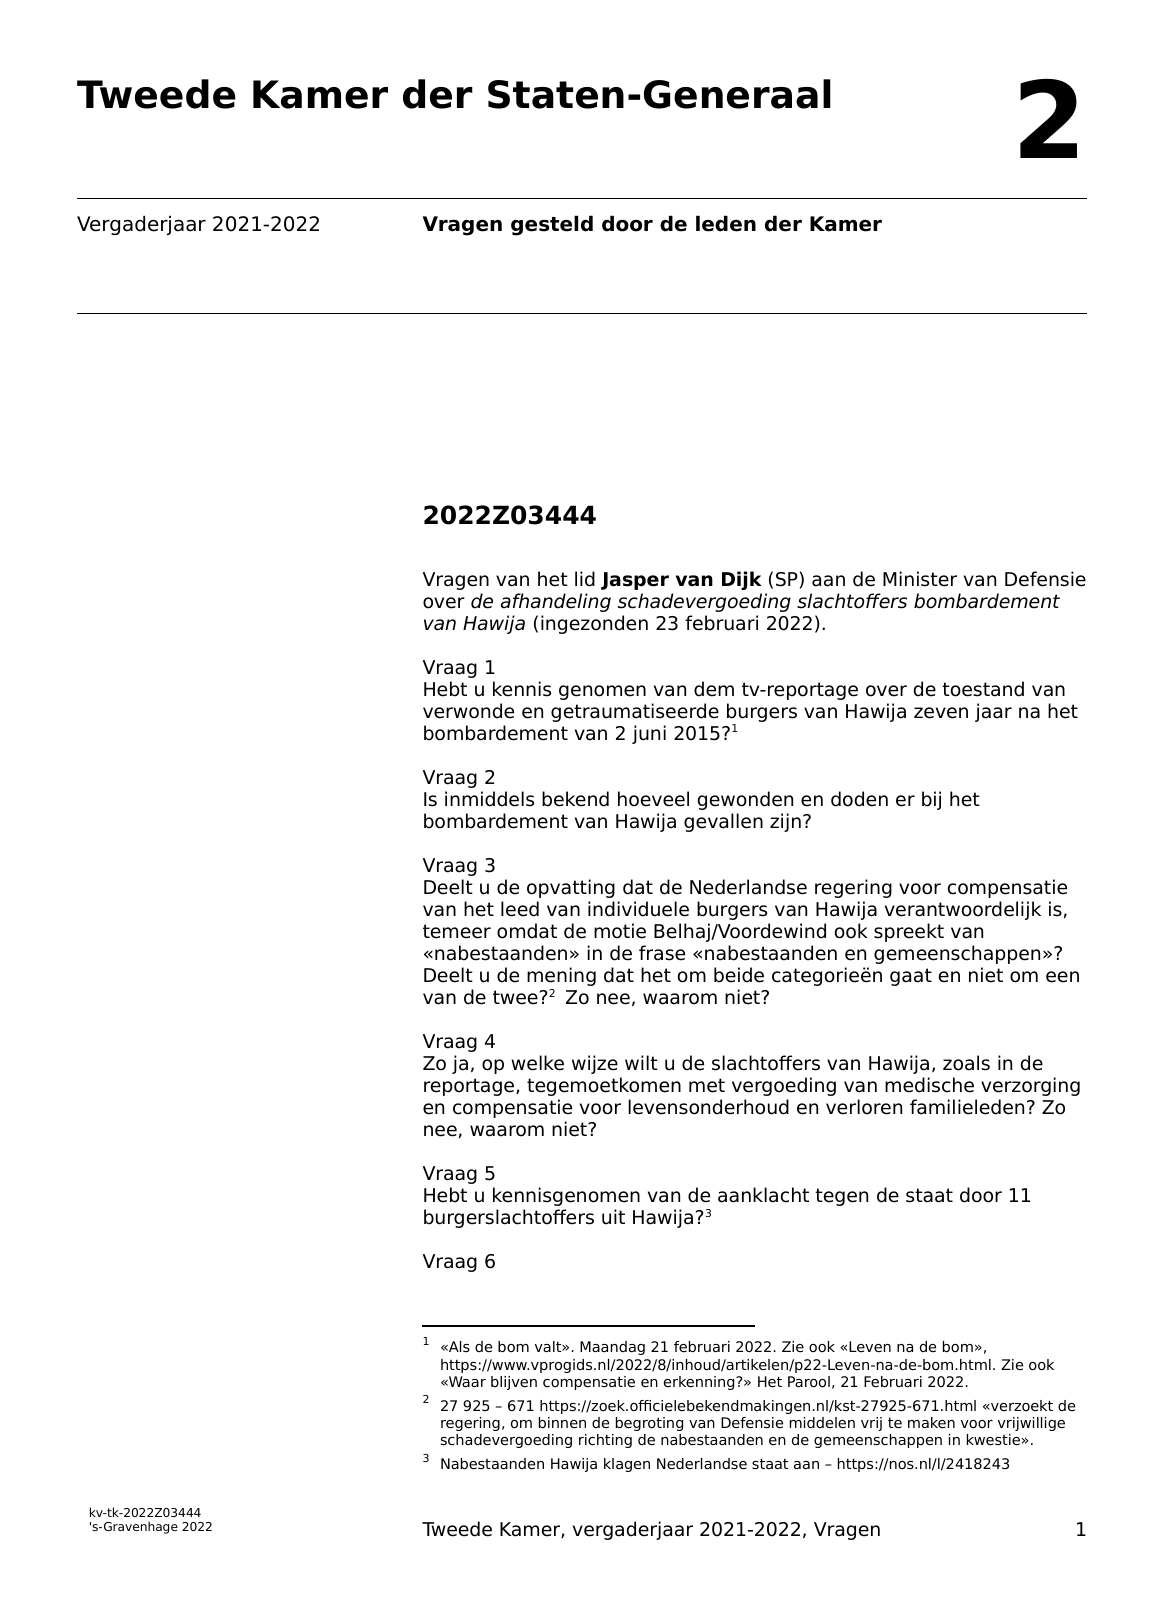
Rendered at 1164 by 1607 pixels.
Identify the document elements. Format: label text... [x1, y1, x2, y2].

table_header 2 [886, 59, 1087, 198]
text Vraag 2 [422, 767, 1087, 789]
text Vraag 1 [422, 657, 1087, 679]
text Vraag 4 [422, 1031, 1087, 1053]
text Hebt u kennis genomen van dem tv-reportage over de toestand van verwonde en getraumatiseerde burgers van Hawija zeven jaar na het bombardement van 2 juni 2015? [422, 679, 1087, 745]
table_cell Vergaderjaar 2021-2022 [77, 199, 422, 313]
text Vragen van het lid Jasper van Dijk (SP) aan de Minister van Defensie over de afhandeling schadevergoeding slachtoffers bombardement van Hawija (ingezonden 23 februari 2022). [422, 569, 1087, 635]
text 's-Gravenhage 2022 [88, 1520, 323, 1534]
text kv-tk-2022Z03444 [88, 1506, 323, 1520]
text Vraag 6 [422, 1251, 1087, 1273]
table_header Tweede Kamer der Staten-Generaal [77, 59, 886, 198]
text 2022Z03444 [422, 501, 1087, 531]
text Vraag 5 [422, 1163, 1087, 1185]
table_cell Vragen gesteld door de leden der Kamer [422, 199, 1087, 313]
text «Als de bom valt». Maandag 21 februari 2022. Zie ook «Leven na de bom», https://www.vprogids.nl/2022/8/inhoud/artikelen/p22-Leven-na-de-bom.html. Zie ook «Waar blijven compensatie en erkenning?» Het Parool, 21 Februari 2022. [422, 1335, 1087, 1391]
text Nabestaanden Hawija klagen Nederlandse staat aan – https://nos.nl/l/2418243 [422, 1452, 1087, 1474]
text Hebt u kennisgenomen van de aanklacht tegen de staat door 11 burgerslachtoffers uit Hawija? [422, 1185, 1087, 1229]
text Is inmiddels bekend hoeveel gewonden en doden er bij het bombardement van Hawija gevallen zijn? [422, 789, 1087, 833]
text 27 925 – 671 https://zoek.officielebekendmakingen.nl/kst-27925-671.html «verzoekt de regering, om binnen de begroting van Defensie middelen vrij te maken voor vrijwillige schadevergoeding richting de nabestaanden en de gemeenschappen in kwestie». [422, 1393, 1087, 1449]
text Zo ja, op welke wijze wilt u de slachtoffers van Hawija, zoals in de reportage, tegemoetkomen met vergoeding van medische verzorging en compensatie voor levensonderhoud en verloren familieleden? Zo nee, waarom niet? [422, 1053, 1087, 1141]
text Vraag 3 [422, 855, 1087, 877]
text Deelt u de opvatting dat de Nederlandse regering voor compensatie van het leed van individuele burgers van Hawija verantwoordelijk is, temeer omdat de motie Belhaj/Voordewind ook spreekt van «nabestaanden» in de frase «nabestaanden en gemeenschappen»? Deelt u de mening dat het om beide categorieën gaat en niet om een van de twee? Zo nee, waarom niet? [422, 877, 1087, 1009]
